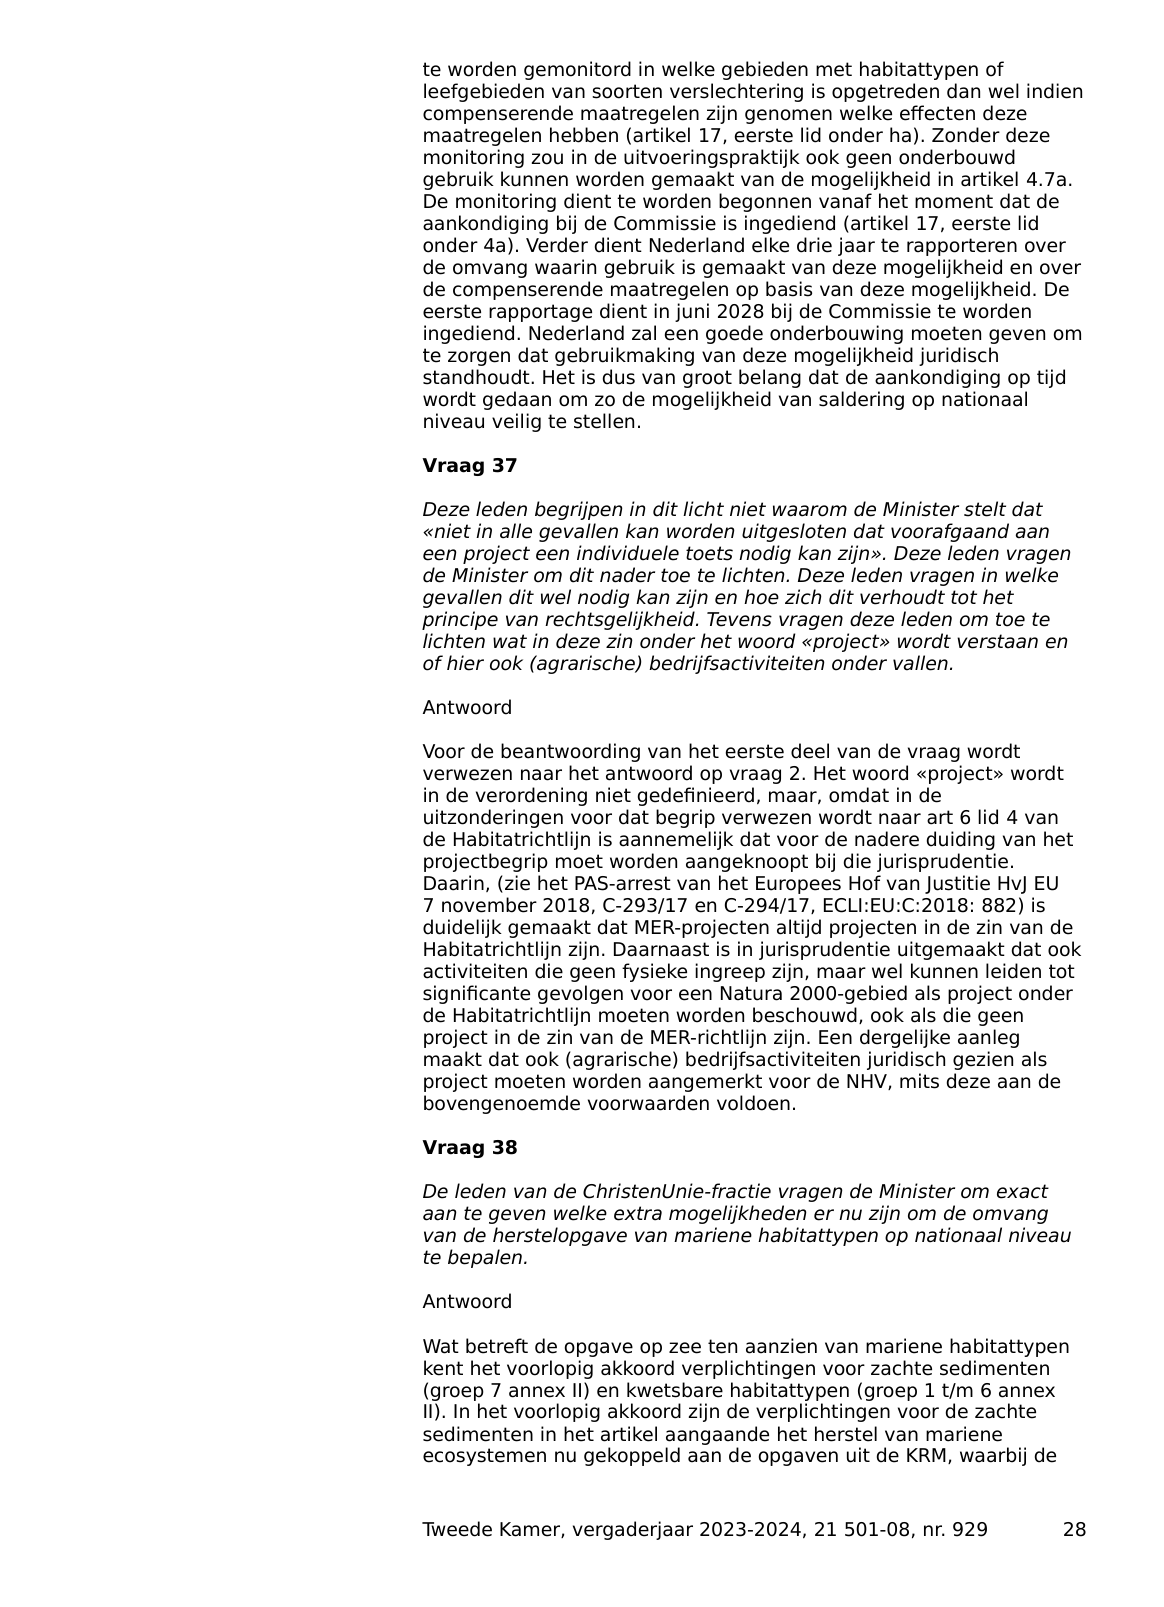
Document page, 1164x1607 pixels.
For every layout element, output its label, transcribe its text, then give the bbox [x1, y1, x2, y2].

text te worden gemonitord in welke gebieden met habitattypen of leefgebieden van soorten verslechtering is opgetreden dan wel indien compenserende maatregelen zijn genomen welke effecten deze maatregelen hebben (artikel 17, eerste lid onder ha). Zonder deze monitoring zou in de uitvoeringspraktijk ook geen onderbouwd gebruik kunnen worden gemaakt van de mogelijkheid in artikel 4.7a. De monitoring dient te worden begonnen vanaf het moment dat de aankondiging bij de Commissie is ingediend (artikel 17, eerste lid onder 4a). Verder dient Nederland elke drie jaar te rapporteren over de omvang waarin gebruik is gemaakt van deze mogelijkheid en over de compenserende maatregelen op basis van deze mogelijkheid. De eerste rapportage dient in juni 2028 bij de Commissie te worden ingediend. Nederland zal een goede onderbouwing moeten geven om te zorgen dat gebruikmaking van deze mogelijkheid juridisch standhoudt. Het is dus van groot belang dat de aankondiging op tijd wordt gedaan om zo de mogelijkheid van saldering op nationaal niveau veilig te stellen. [422, 59, 1087, 433]
subtitle Vraag 37 [422, 455, 1087, 477]
subtitle Vraag 38 [422, 1137, 1087, 1159]
subtitle Antwoord [422, 697, 1087, 719]
subtitle Antwoord [422, 1291, 1087, 1313]
text Voor de beantwoording van het eerste deel van de vraag wordt verwezen naar het antwoord op vraag 2. Het woord «project» wordt in de verordening niet gedefinieerd, maar, omdat in de uitzonderingen voor dat begrip verwezen wordt naar art 6 lid 4 van de Habitatrichtlijn is aannemelijk dat voor de nadere duiding van het projectbegrip moet worden aangeknoopt bij die jurisprudentie. Daarin, (zie het PAS-arrest van het Europees Hof van Justitie HvJ EU 7 november 2018, C-293/17 en C-294/17, ECLI:EU:C:2018: 882) is duidelijk gemaakt dat MER-projecten altijd projecten in de zin van de Habitatrichtlijn zijn. Daarnaast is in jurisprudentie uitgemaakt dat ook activiteiten die geen fysieke ingreep zijn, maar wel kunnen leiden tot significante gevolgen voor een Natura 2000-gebied als project onder de Habitatrichtlijn moeten worden beschouwd, ook als die geen project in de zin van de MER-richtlijn zijn. Een dergelijke aanleg maakt dat ook (agrarische) bedrijfsactiviteiten juridisch gezien als project moeten worden aangemerkt voor de NHV, mits deze aan de bovengenoemde voorwaarden voldoen. [422, 741, 1087, 1115]
text Wat betreft de opgave op zee ten aanzien van mariene habitattypen kent het voorlopig akkoord verplichtingen voor zachte sedimenten (groep 7 annex II) en kwetsbare habitattypen (groep 1 t/m 6 annex II). In het voorlopig akkoord zijn de verplichtingen voor de zachte sedimenten in het artikel aangaande het herstel van mariene ecosystemen nu gekoppeld aan de opgaven uit de KRM, waarbij de [422, 1336, 1087, 1467]
text De leden van de ChristenUnie-fractie vragen de Minister om exact aan te geven welke extra mogelijkheden er nu zijn om de omvang van de herstelopgave van mariene habitattypen op nationaal niveau te bepalen. [422, 1181, 1087, 1269]
text Deze leden begrijpen in dit licht niet waarom de Minister stelt dat «niet in alle gevallen kan worden uitgesloten dat voorafgaand aan een project een individuele toets nodig kan zijn». Deze leden vragen de Minister om dit nader toe te lichten. Deze leden vragen in welke gevallen dit wel nodig kan zijn en hoe zich dit verhoudt tot het principe van rechtsgelijkheid. Tevens vragen deze leden om toe te lichten wat in deze zin onder het woord «project» wordt verstaan en of hier ook (agrarische) bedrijfsactiviteiten onder vallen. [422, 499, 1087, 675]
